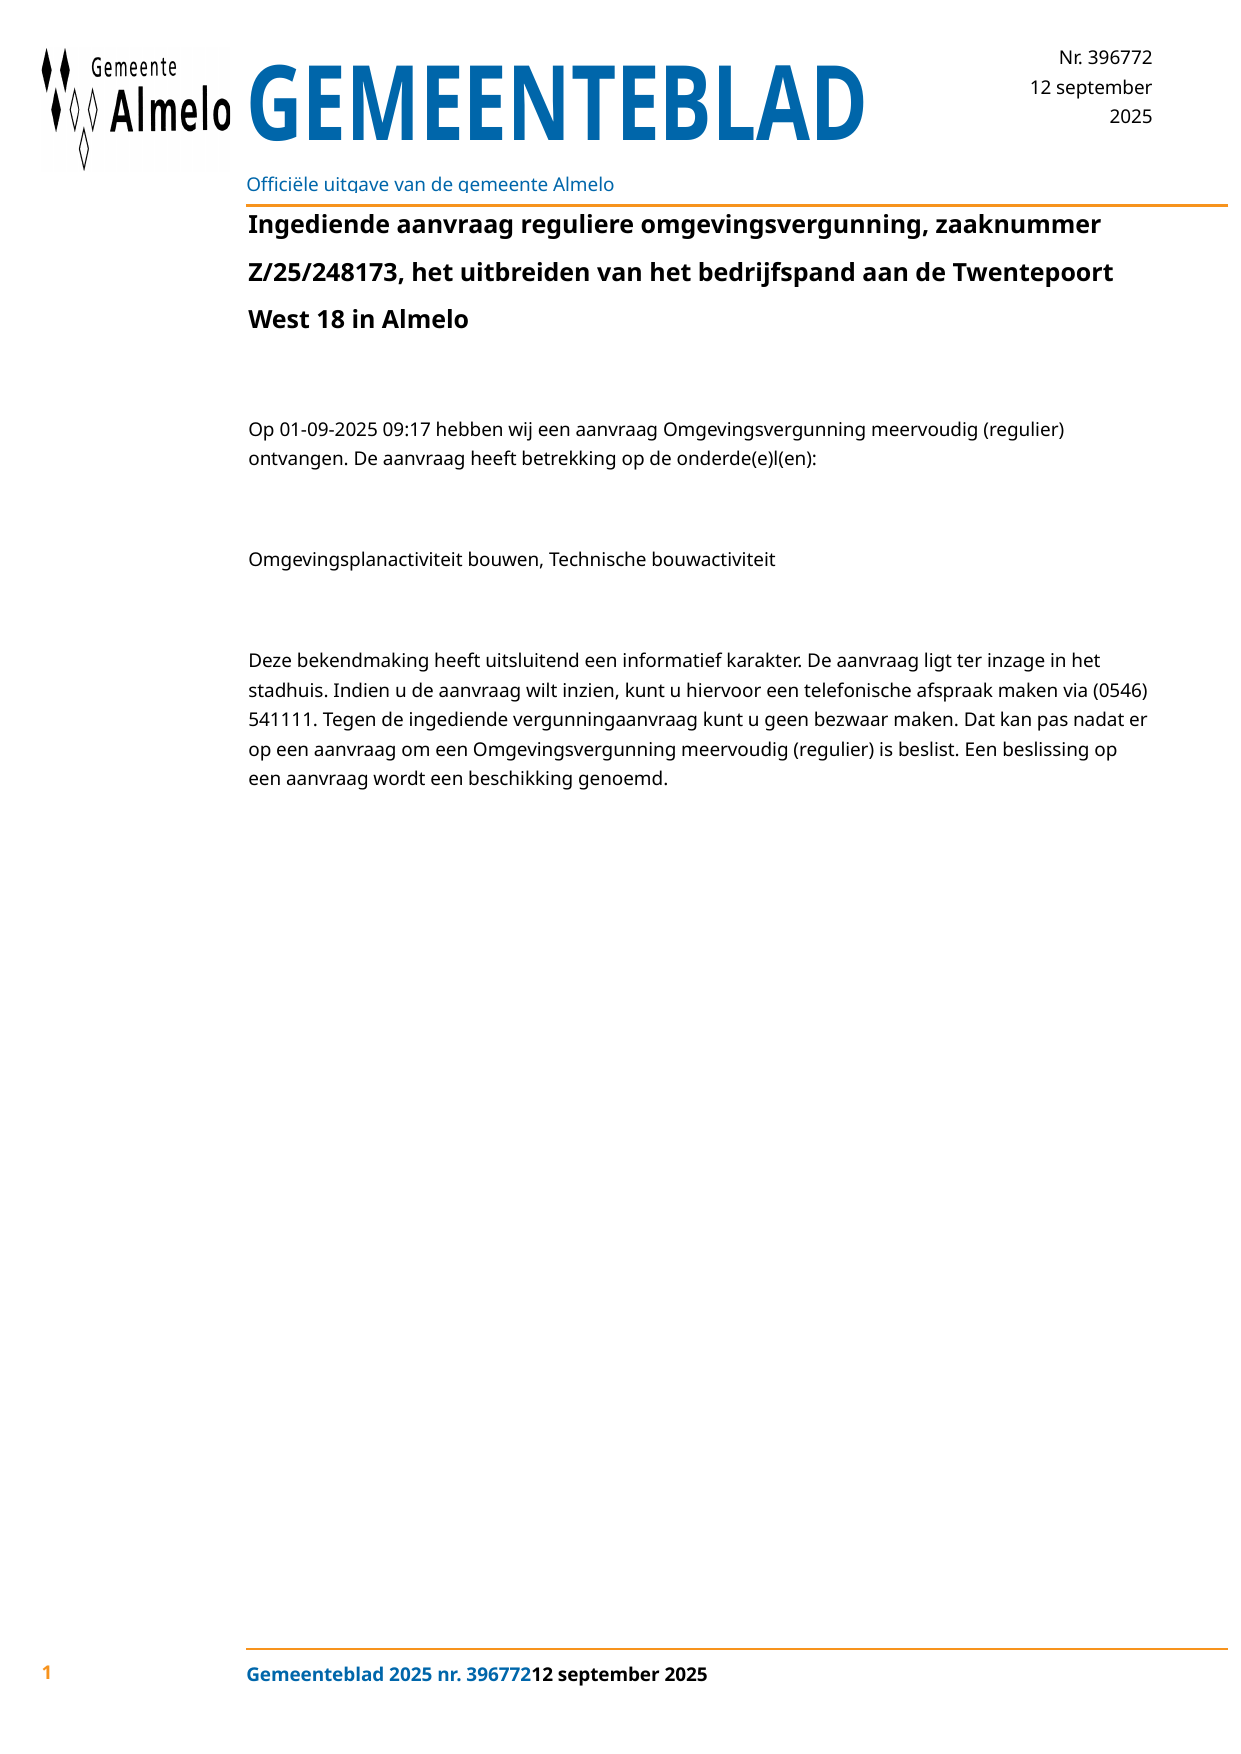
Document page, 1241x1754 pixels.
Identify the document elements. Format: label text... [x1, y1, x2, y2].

text Ingediende aanvraag reguliere omgevingsvergunning, zaaknummer Z/25/248173, het uitbreiden van het bedrijfspand aan de Twentepoort West 18 in Almelo [248, 207, 1152, 336]
text Omgevingsplanactiviteit bouwen, Technische bouwactiviteit [248, 546, 1152, 572]
text Deze bekendmaking heeft uitsluitend een informatief karakter. De aanvraag ligt ter inzage in het stadhuis. Indien u de aanvraag wilt inzien, kunt u hiervoor een telefonische afspraak maken via (0546) 541111. Tegen de ingediende vergunningaanvraag kunt u geen bezwaar maken. Dat kan pas nadat er op een aanvraag om een Omgevingsvergunning meervoudig (regulier) is beslist. Een beslissing op een aanvraag wordt een beschikking genoemd. [248, 647, 1152, 791]
picture [41, 47, 231, 172]
text Op 01-09-2025 09:17 hebben wij een aanvraag Omgevingsvergunning meervoudig (regulier) ontvangen. De aanvraag heeft betrekking op de onderde(e)l(en): [248, 416, 1152, 471]
